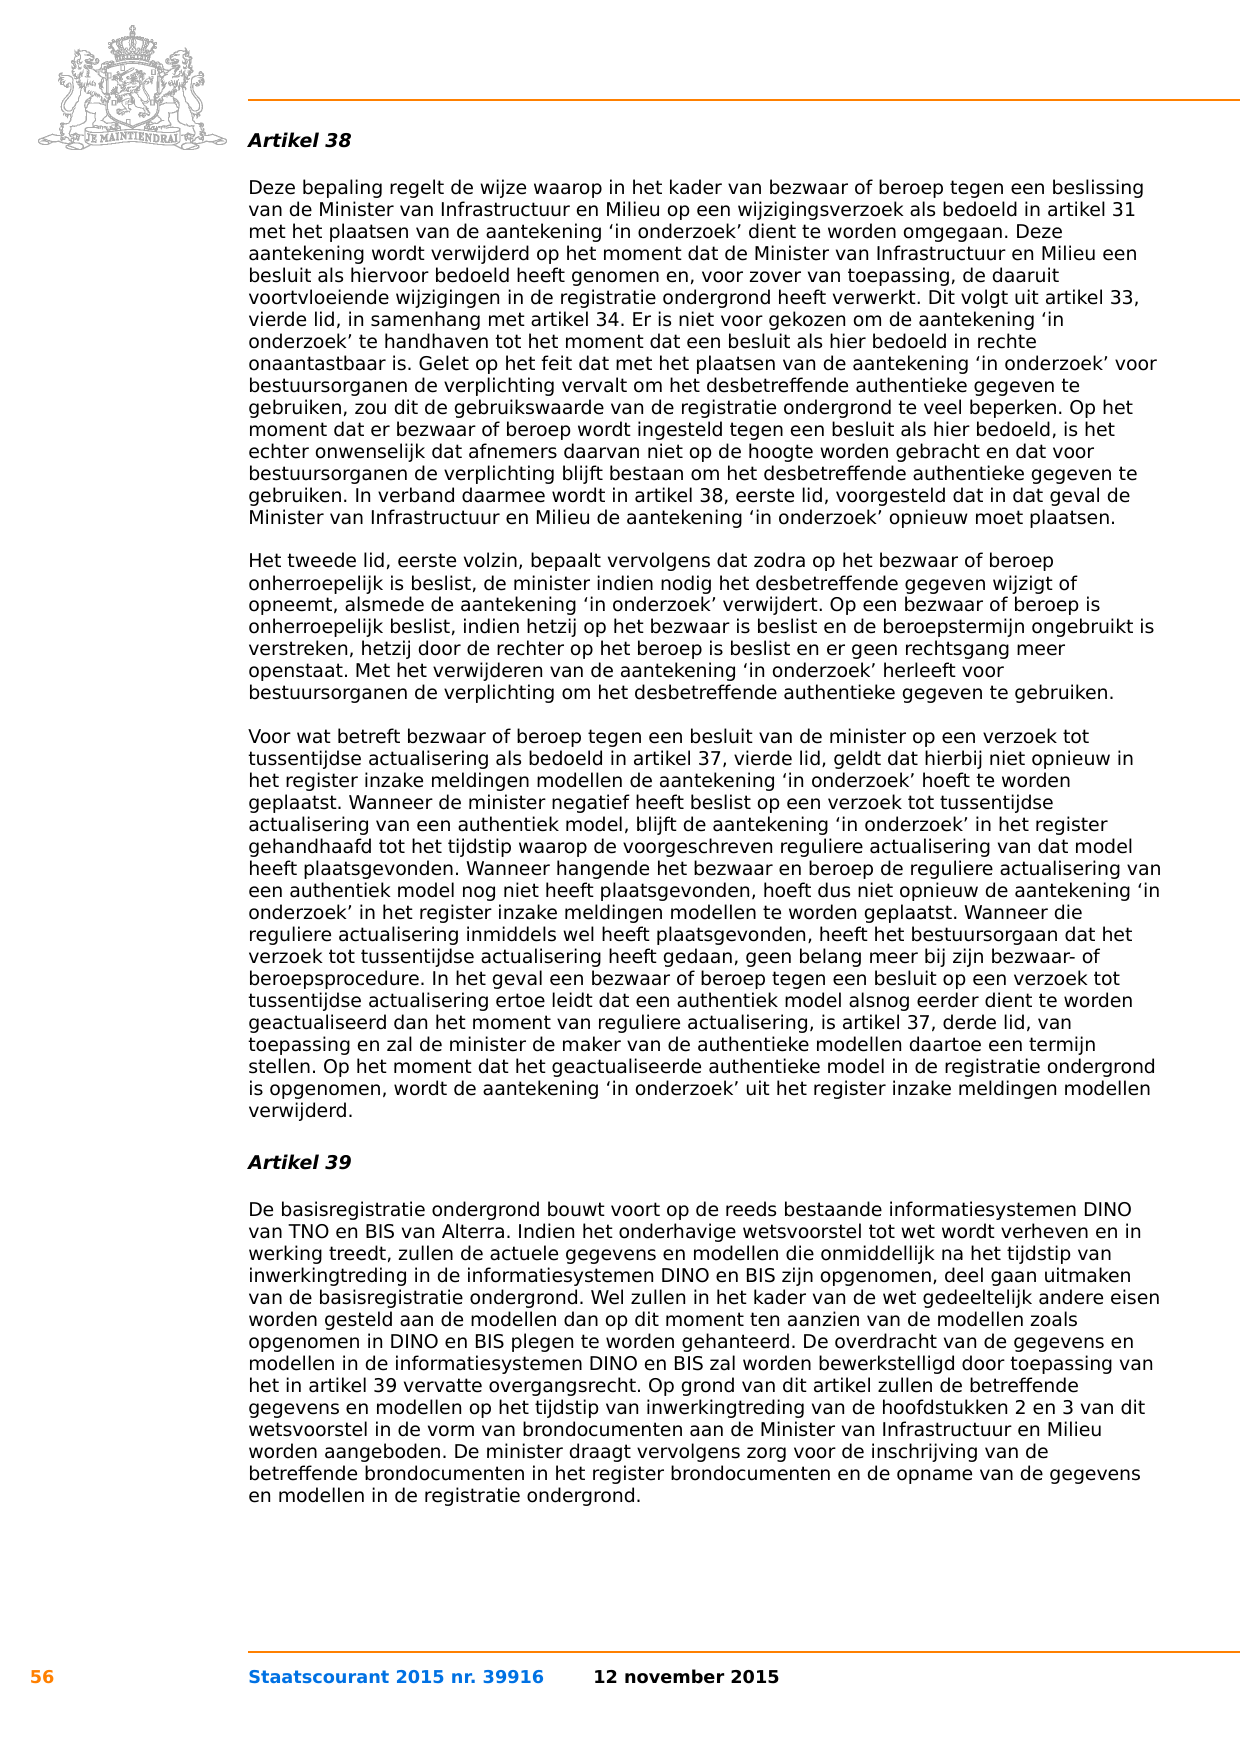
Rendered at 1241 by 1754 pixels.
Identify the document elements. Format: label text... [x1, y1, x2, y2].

text De basisregistratie ondergrond bouwt voort op de reeds bestaande informatiesystemen DINO van TNO en BIS van Alterra. Indien het onderhavige wetsvoorstel tot wet wordt verheven en in werking treedt, zullen de actuele gegevens en modellen die onmiddellijk na het tijdstip van inwerkingtreding in de informatiesystemen DINO en BIS zijn opgenomen, deel gaan uitmaken van de basisregistratie ondergrond. Wel zullen in het kader van de wet gedeeltelijk andere eisen worden gesteld aan de modellen dan op dit moment ten aanzien van de modellen zoals opgenomen in DINO en BIS plegen te worden gehanteerd. De overdracht van de gegevens en modellen in de informatiesystemen DINO en BIS zal worden bewerkstelligd door toepassing van het in artikel 39 vervatte overgangsrecht. Op grond van dit artikel zullen de betreffende gegevens en modellen op het tijdstip van inwerkingtreding van de hoofdstukken 2 en 3 van dit wetsvoorstel in de vorm van brondocumenten aan de Minister van Infrastructuur en Milieu worden aangeboden. De minister draagt vervolgens zorg voor de inschrijving van de betreffende brondocumenten in het register brondocumenten en de opname van de gegevens en modellen in de registratie ondergrond. [248, 1199, 1163, 1506]
text Het tweede lid, eerste volzin, bepaalt vervolgens dat zodra op het bezwaar of beroep onherroepelijk is beslist, de minister indien nodig het desbetreffende gegeven wijzigt of opneemt, alsmede de aantekening ‘in onderzoek’ verwijdert. Op een bezwaar of beroep is onherroepelijk beslist, indien hetzij op het bezwaar is beslist en de beroepstermijn ongebruikt is verstreken, hetzij door de rechter op het beroep is beslist en er geen rechtsgang meer openstaat. Met het verwijderen van de aantekening ‘in onderzoek’ herleeft voor bestuursorganen de verplichting om het desbetreffende authentieke gegeven te gebruiken. [248, 550, 1163, 704]
subtitle Artikel 39 [248, 1152, 1163, 1174]
subtitle Artikel 38 [248, 130, 1163, 152]
text Voor wat betreft bezwaar of beroep tegen een besluit van de minister op een verzoek tot tussentijdse actualisering als bedoeld in artikel 37, vierde lid, geldt dat hierbij niet opnieuw in het register inzake meldingen modellen de aantekening ‘in onderzoek’ hoeft te worden geplaatst. Wanneer de minister negatief heeft beslist op een verzoek tot tussentijdse actualisering van een authentiek model, blijft de aantekening ‘in onderzoek’ in het register gehandhaafd tot het tijdstip waarop de voorgeschreven reguliere actualisering van dat model heeft plaatsgevonden. Wanneer hangende het bezwaar en beroep de reguliere actualisering van een authentiek model nog niet heeft plaatsgevonden, hoeft dus niet opnieuw de aantekening ‘in onderzoek’ in het register inzake meldingen modellen te worden geplaatst. Wanneer die reguliere actualisering inmiddels wel heeft plaatsgevonden, heeft het bestuursorgaan dat het verzoek tot tussentijdse actualisering heeft gedaan, geen belang meer bij zijn bezwaar- of beroepsprocedure. In het geval een bezwaar of beroep tegen een besluit op een verzoek tot tussentijdse actualisering ertoe leidt dat een authentiek model alsnog eerder dient te worden geactualiseerd dan het moment van reguliere actualisering, is artikel 37, derde lid, van toepassing en zal de minister de maker van de authentieke modellen daartoe een termijn stellen. Op het moment dat het geactualiseerde authentieke model in de registratie ondergrond is opgenomen, wordt de aantekening ‘in onderzoek’ uit het register inzake meldingen modellen verwijderd. [248, 726, 1163, 1122]
picture [38, 25, 227, 150]
text Deze bepaling regelt de wijze waarop in het kader van bezwaar of beroep tegen een beslissing van de Minister van Infrastructuur en Milieu op een wijzigingsverzoek als bedoeld in artikel 31 met het plaatsen van de aantekening ‘in onderzoek’ dient te worden omgegaan. Deze aantekening wordt verwijderd op het moment dat de Minister van Infrastructuur en Milieu een besluit als hiervoor bedoeld heeft genomen en, voor zover van toepassing, de daaruit voortvloeiende wijzigingen in de registratie ondergrond heeft verwerkt. Dit volgt uit artikel 33, vierde lid, in samenhang met artikel 34. Er is niet voor gekozen om de aantekening ‘in onderzoek’ te handhaven tot het moment dat een besluit als hier bedoeld in rechte onaantastbaar is. Gelet op het feit dat met het plaatsen van de aantekening ‘in onderzoek’ voor bestuursorganen de verplichting vervalt om het desbetreffende authentieke gegeven te gebruiken, zou dit de gebruikswaarde van de registratie ondergrond te veel beperken. Op het moment dat er bezwaar of beroep wordt ingesteld tegen een besluit als hier bedoeld, is het echter onwenselijk dat afnemers daarvan niet op de hoogte worden gebracht en dat voor bestuursorganen de verplichting blijft bestaan om het desbetreffende authentieke gegeven te gebruiken. In verband daarmee wordt in artikel 38, eerste lid, voorgesteld dat in dat geval de Minister van Infrastructuur en Milieu de aantekening ‘in onderzoek’ opnieuw moet plaatsen. [248, 177, 1163, 528]
